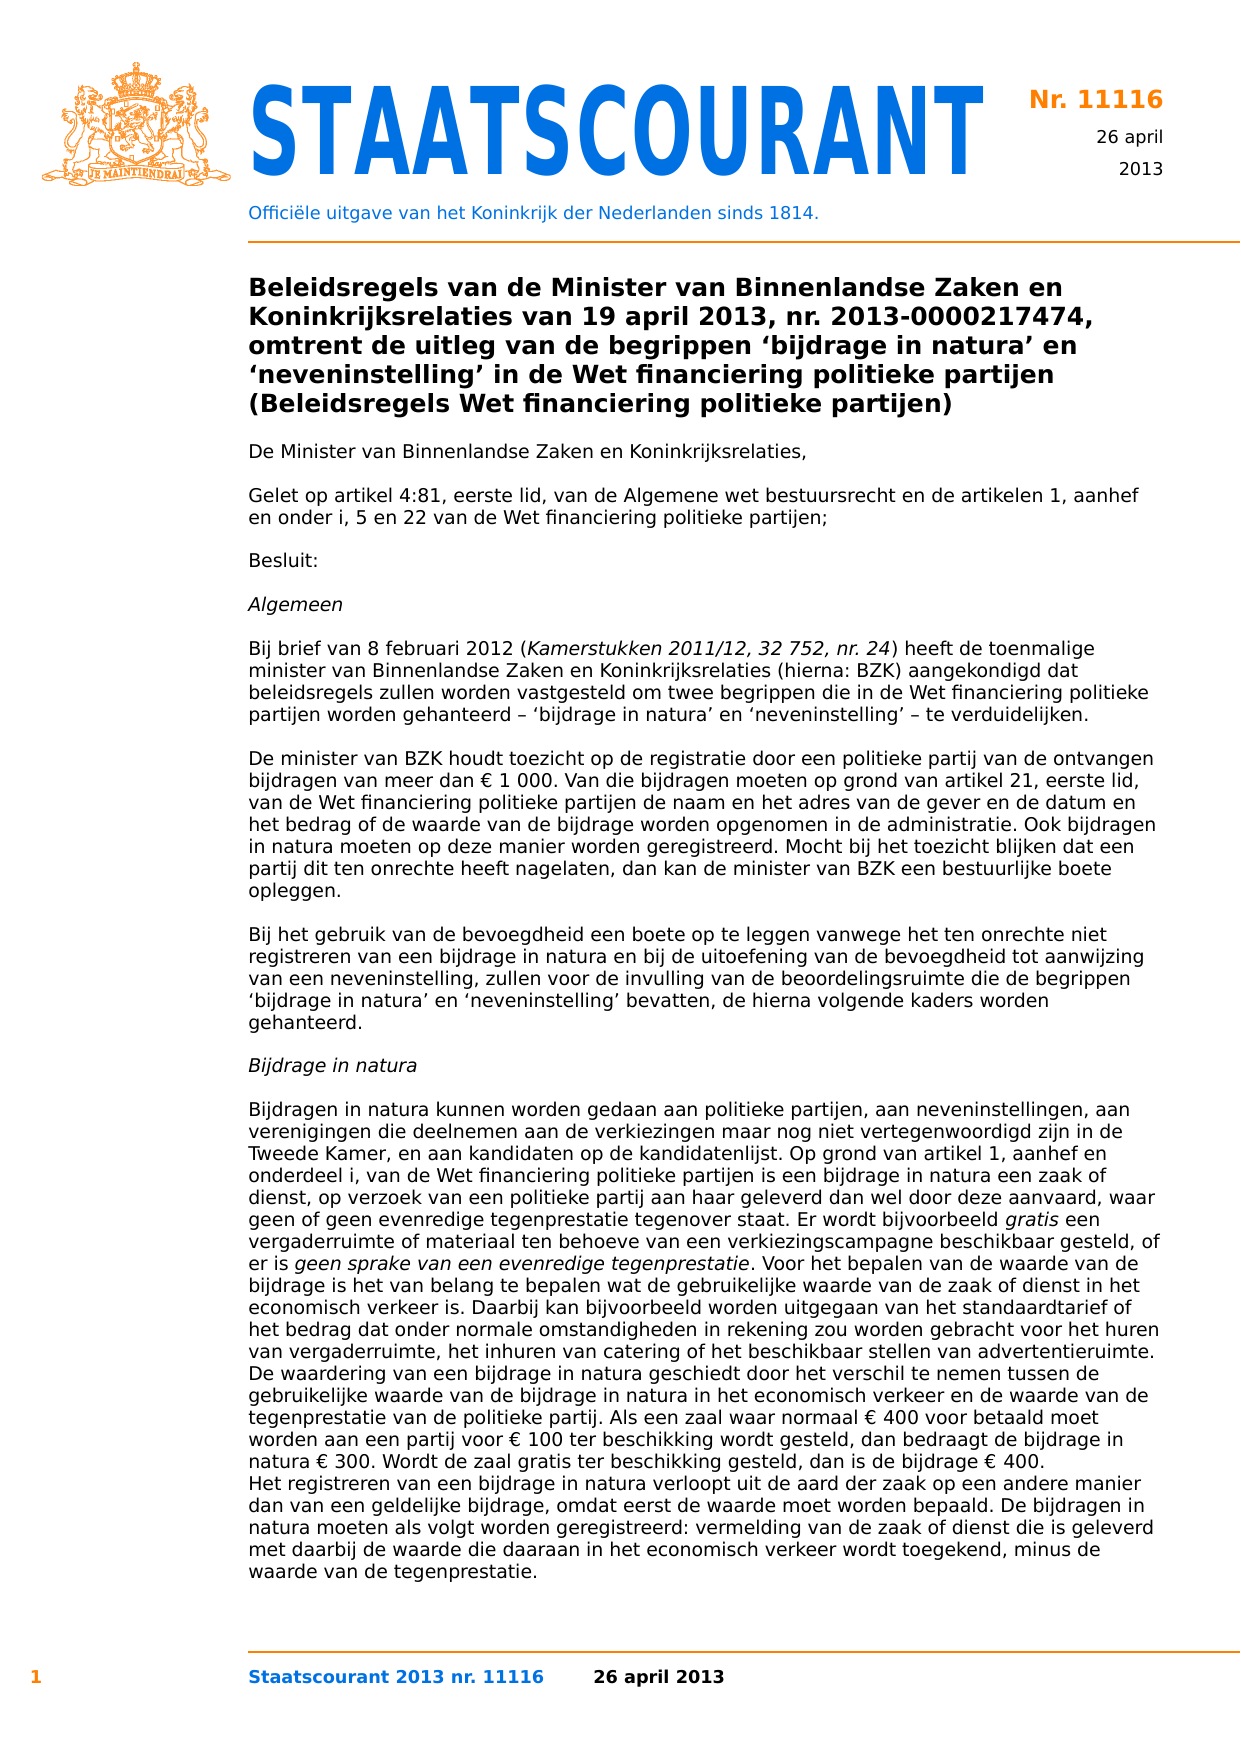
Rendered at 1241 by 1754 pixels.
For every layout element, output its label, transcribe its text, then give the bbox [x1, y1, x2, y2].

subtitle Algemeen [248, 594, 1163, 616]
subtitle Beleidsregels van de Minister van Binnenlandse Zaken en Koninkrijksrelaties van 19 april 2013, nr. 2013-0000217474, omtrent de uitleg van de begrippen ‘bijdrage in natura’ en ‘neveninstelling’ in de Wet financiering politieke partijen (Beleidsregels Wet financiering politieke partijen) [248, 273, 1163, 419]
text Het registreren van een bijdrage in natura verloopt uit de aard der zaak op een andere manier dan van een geldelijke bijdrage, omdat eerst de waarde moet worden bepaald. De bijdragen in natura moeten als volgt worden geregistreerd: vermelding van de zaak of dienst die is geleverd met daarbij de waarde die daaraan in het economisch verkeer wordt toegekend, minus de waarde van de tegenprestatie. [248, 1473, 1163, 1583]
text De Minister van Binnenlandse Zaken en Koninkrijksrelaties, [248, 441, 1163, 463]
table_header STAATSCOURANT [248, 62, 998, 203]
text Bij het gebruik van de bevoegdheid een boete op te leggen vanwege het ten onrechte niet registreren van een bijdrage in natura en bij de uitoefening van de bevoegdheid tot aanwijzing van een neveninstelling, zullen voor de invulling van de beoordelingsruimte die de begrippen ‘bijdrage in natura’ en ‘neveninstelling’ bevatten, de hierna volgende kaders worden gehanteerd. [248, 924, 1163, 1033]
text Bijdragen in natura kunnen worden gedaan aan politieke partijen, aan neveninstellingen, aan verenigingen die deelnemen aan de verkiezingen maar nog niet vertegenwoordigd zijn in de Tweede Kamer, en aan kandidaten op de kandidatenlijst. Op grond van artikel 1, aanhef en onderdeel i, van de Wet financiering politieke partijen is een bijdrage in natura een zaak of dienst, op verzoek van een politieke partij aan haar geleverd dan wel door deze aanvaard, waar geen of geen evenredige tegenprestatie tegenover staat. Er wordt bijvoorbeeld gratis een vergaderruimte of materiaal ten behoeve van een verkiezingscampagne beschikbaar gesteld, of er is geen sprake van een evenredige tegenprestatie. Voor het bepalen van de waarde van de bijdrage is het van belang te bepalen wat de gebruikelijke waarde van de zaak of dienst in het economisch verkeer is. Daarbij kan bijvoorbeeld worden uitgegaan van het standaardtarief of het bedrag dat onder normale omstandigheden in rekening zou worden gebracht voor het huren van vergaderruimte, het inhuren van catering of het beschikbaar stellen van advertentieruimte. De waardering van een bijdrage in natura geschiedt door het verschil te nemen tussen de gebruikelijke waarde van de bijdrage in natura in het economisch verkeer en de waarde van de tegenprestatie van de politieke partij. Als een zaal waar normaal € 400 voor betaald moet worden aan een partij voor € 100 ter beschikking wordt gesteld, dan bedraagt de bijdrage in natura € 300. Wordt de zaal gratis ter beschikking gesteld, dan is de bijdrage € 400. [248, 1099, 1163, 1473]
picture [41, 62, 231, 186]
table_header Nr. 11116 [998, 62, 1240, 121]
table_cell Officiële uitgave van het Koninkrijk der Nederlanden sinds 1814. [248, 203, 1240, 241]
text Besluit: [248, 550, 1163, 572]
subtitle Bijdrage in natura [248, 1055, 1163, 1077]
text De minister van BZK houdt toezicht op de registratie door een politieke partij van de ontvangen bijdragen van meer dan € 1 000. Van die bijdragen moeten op grond van artikel 21, eerste lid, van de Wet financiering politieke partijen de naam en het adres van de gever en de datum en het bedrag of de waarde van de bijdrage worden opgenomen in de administratie. Ook bijdragen in natura moeten op deze manier worden geregistreerd. Mocht bij het toezicht blijken dat een partij dit ten onrechte heeft nagelaten, dan kan de minister van BZK een bestuurlijke boete opleggen. [248, 748, 1163, 902]
table_cell 2013 [998, 153, 1240, 203]
text Bij brief van 8 februari 2012 (Kamerstukken 2011/12, 32 752, nr. 24) heeft de toenmalige minister van Binnenlandse Zaken en Koninkrijksrelaties (hierna: BZK) aangekondigd dat beleidsregels zullen worden vastgesteld om twee begrippen die in de Wet financiering politieke partijen worden gehanteerd – ‘bijdrage in natura’ en ‘neveninstelling’ – te verduidelijken. [248, 638, 1163, 726]
table_header [25, 62, 248, 241]
text Gelet op artikel 4:81, eerste lid, van de Algemene wet bestuursrecht en de artikelen 1, aanhef en onder i, 5 en 22 van de Wet financiering politieke partijen; [248, 484, 1163, 528]
table_cell 26 april [998, 121, 1240, 153]
